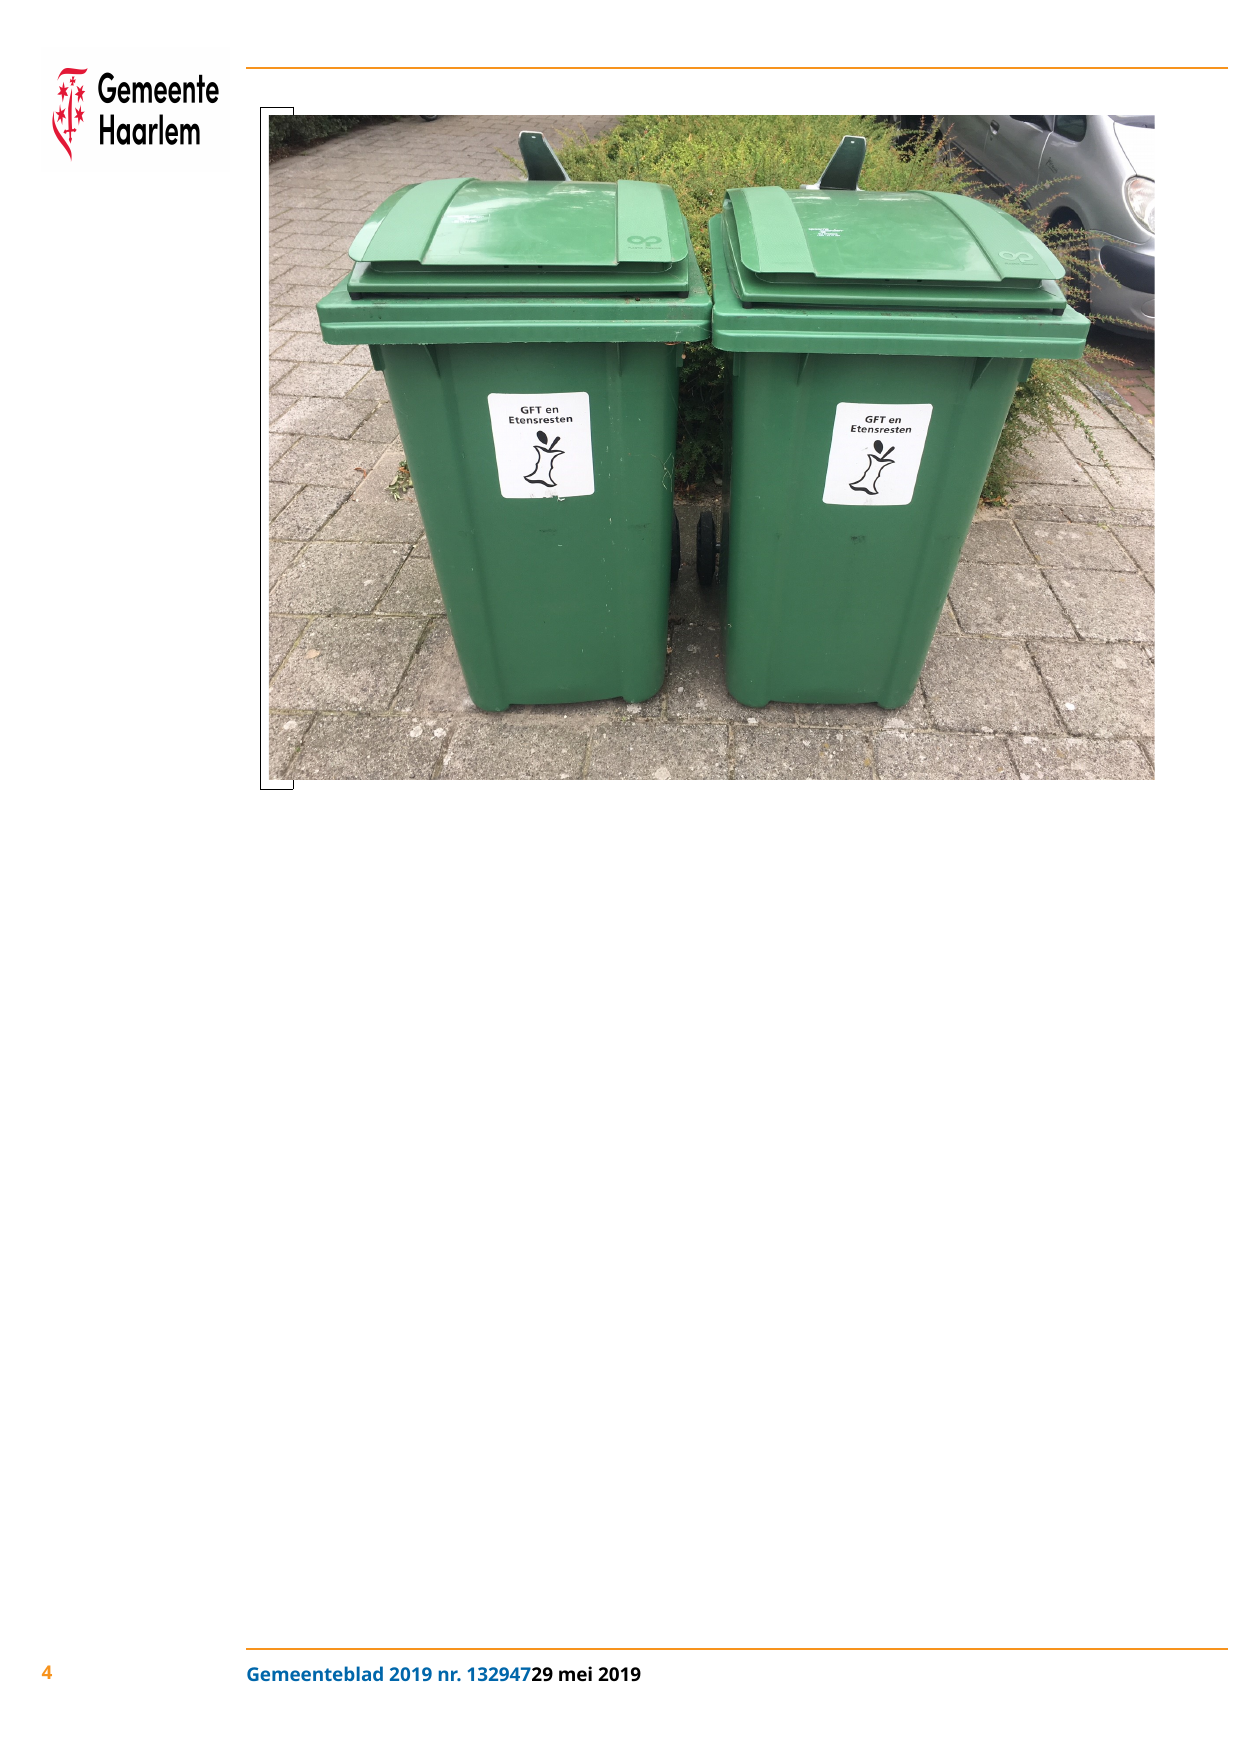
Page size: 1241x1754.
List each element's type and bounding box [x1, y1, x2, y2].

picture [41, 47, 231, 172]
picture [268, 115, 1155, 780]
